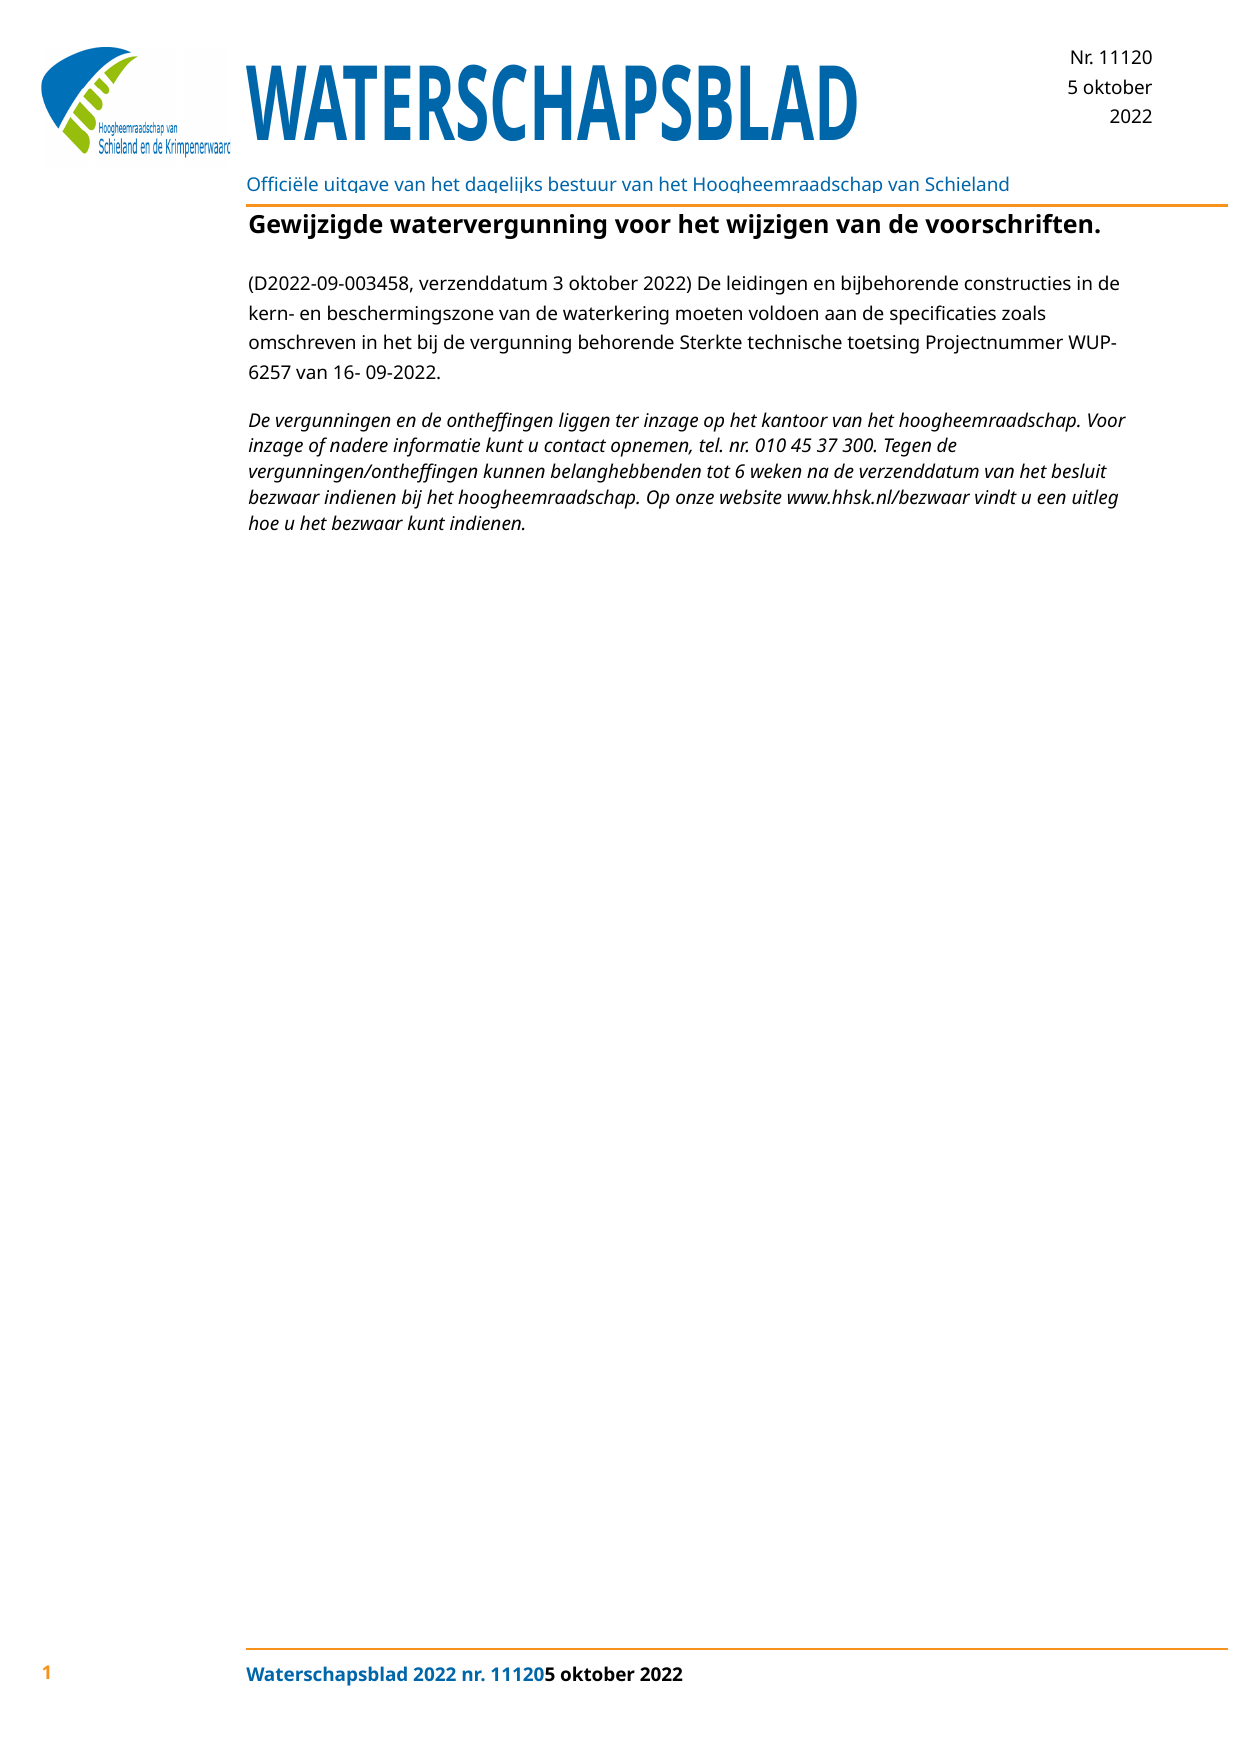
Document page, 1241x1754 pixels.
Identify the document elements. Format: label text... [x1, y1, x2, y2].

text De vergunningen en de ontheffingen liggen ter inzage op het kantoor van het hoogheemraadschap. Voor inzage of nadere informatie kunt u contact opnemen, tel. nr. 010 45 37 300. Tegen de vergunningen/ontheffingen kunnen belanghebbenden tot 6 weken na de verzenddatum van het besluit bezwaar indienen bij het hoogheemraadschap. Op onze website www.hhsk.nl/bezwaar vindt u een uitleg hoe u het bezwaar kunt indienen. [248, 407, 1152, 536]
text (D2022-09-003458, verzenddatum 3 oktober 2022) De leidingen en bijbehorende constructies in de kern- en beschermingszone van de waterkering moeten voldoen aan de specificaties zoals omschreven in het bij de vergunning behorende Sterkte technische toetsing Projectnummer WUP-6257 van 16- 09-2022. [248, 270, 1152, 385]
picture [41, 47, 231, 172]
text Gewijzigde watervergunning voor het wijzigen van de voorschriften. [248, 207, 1152, 241]
